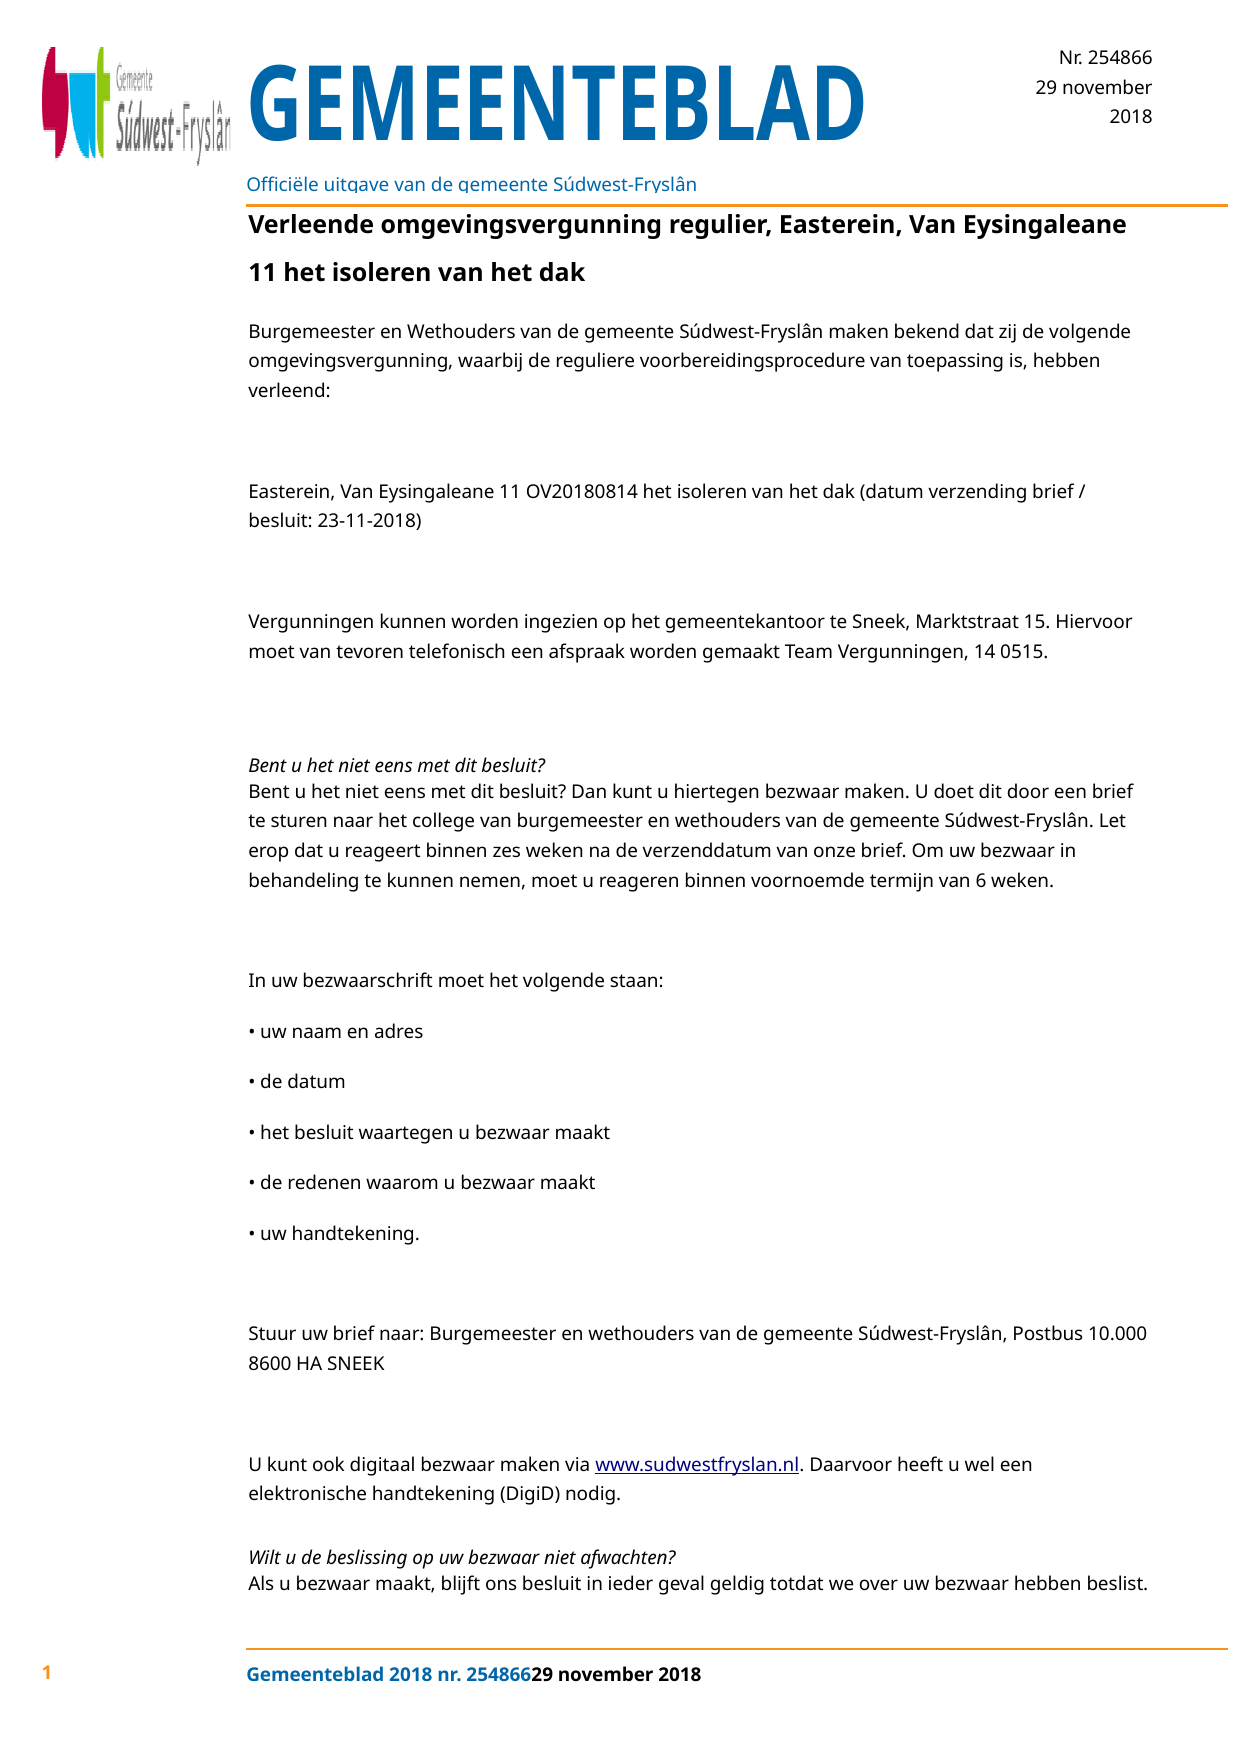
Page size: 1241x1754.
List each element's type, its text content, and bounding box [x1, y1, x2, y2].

text • uw naam en adres [248, 1018, 1152, 1044]
text • het besluit waartegen u bezwaar maakt [248, 1119, 1152, 1144]
text • uw handtekening. [248, 1220, 1152, 1245]
text Stuur uw brief naar: Burgemeester en wethouders van de gemeente Súdwest-Fryslân, Postbus 10.000 8600 HA SNEEK [248, 1321, 1152, 1376]
text Vergunningen kunnen worden ingezien op het gemeentekantoor te Sneek, Marktstraat 15. Hiervoor moet van tevoren telefonisch een afspraak worden gemaakt Team Vergunningen, 14 0515. [248, 608, 1152, 664]
text Bent u het niet eens met dit besluit? [248, 752, 1152, 778]
text • de redenen waarom u bezwaar maakt [248, 1169, 1152, 1195]
text In uw bezwaarschrift moet het volgende staan: [248, 968, 1152, 993]
text Als u bezwaar maakt, blijft ons besluit in ieder geval geldig totdat we over uw bezwaar hebben beslist. [248, 1570, 1152, 1596]
text Bent u het niet eens met dit besluit? Dan kunt u hiertegen bezwaar maken. U doet dit door een brief te sturen naar het college van burgemeester en wethouders van de gemeente Súdwest-Fryslân. Let erop dat u reageert binnen zes weken na de verzenddatum van onze brief. Om uw bezwaar in behandeling te kunnen nemen, moet u reageren binnen voornoemde termijn van 6 weken. [248, 778, 1152, 892]
text Easterein, Van Eysingaleane 11 OV20180814 het isoleren van het dak (datum verzending brief / besluit: 23-11-2018) [248, 478, 1152, 533]
text Burgemeester en Wethouders van de gemeente Súdwest-Fryslân maken bekend dat zij de volgende omgevingsvergunning, waarbij de reguliere voorbereidingsprocedure van toepassing is, hebben verleend: [248, 318, 1152, 403]
text Verleende omgevingsvergunning regulier, Easterein, Van Eysingaleane 11 het isoleren van het dak [248, 207, 1152, 288]
text Wilt u de beslissing op uw bezwaar niet afwachten? [248, 1544, 1152, 1570]
text • de datum [248, 1068, 1152, 1094]
text U kunt ook digitaal bezwaar maken via www.sudwestfryslan.nl. Daarvoor heeft u wel een elektronische handtekening (DigiD) nodig. [248, 1451, 1152, 1506]
picture [41, 47, 231, 172]
